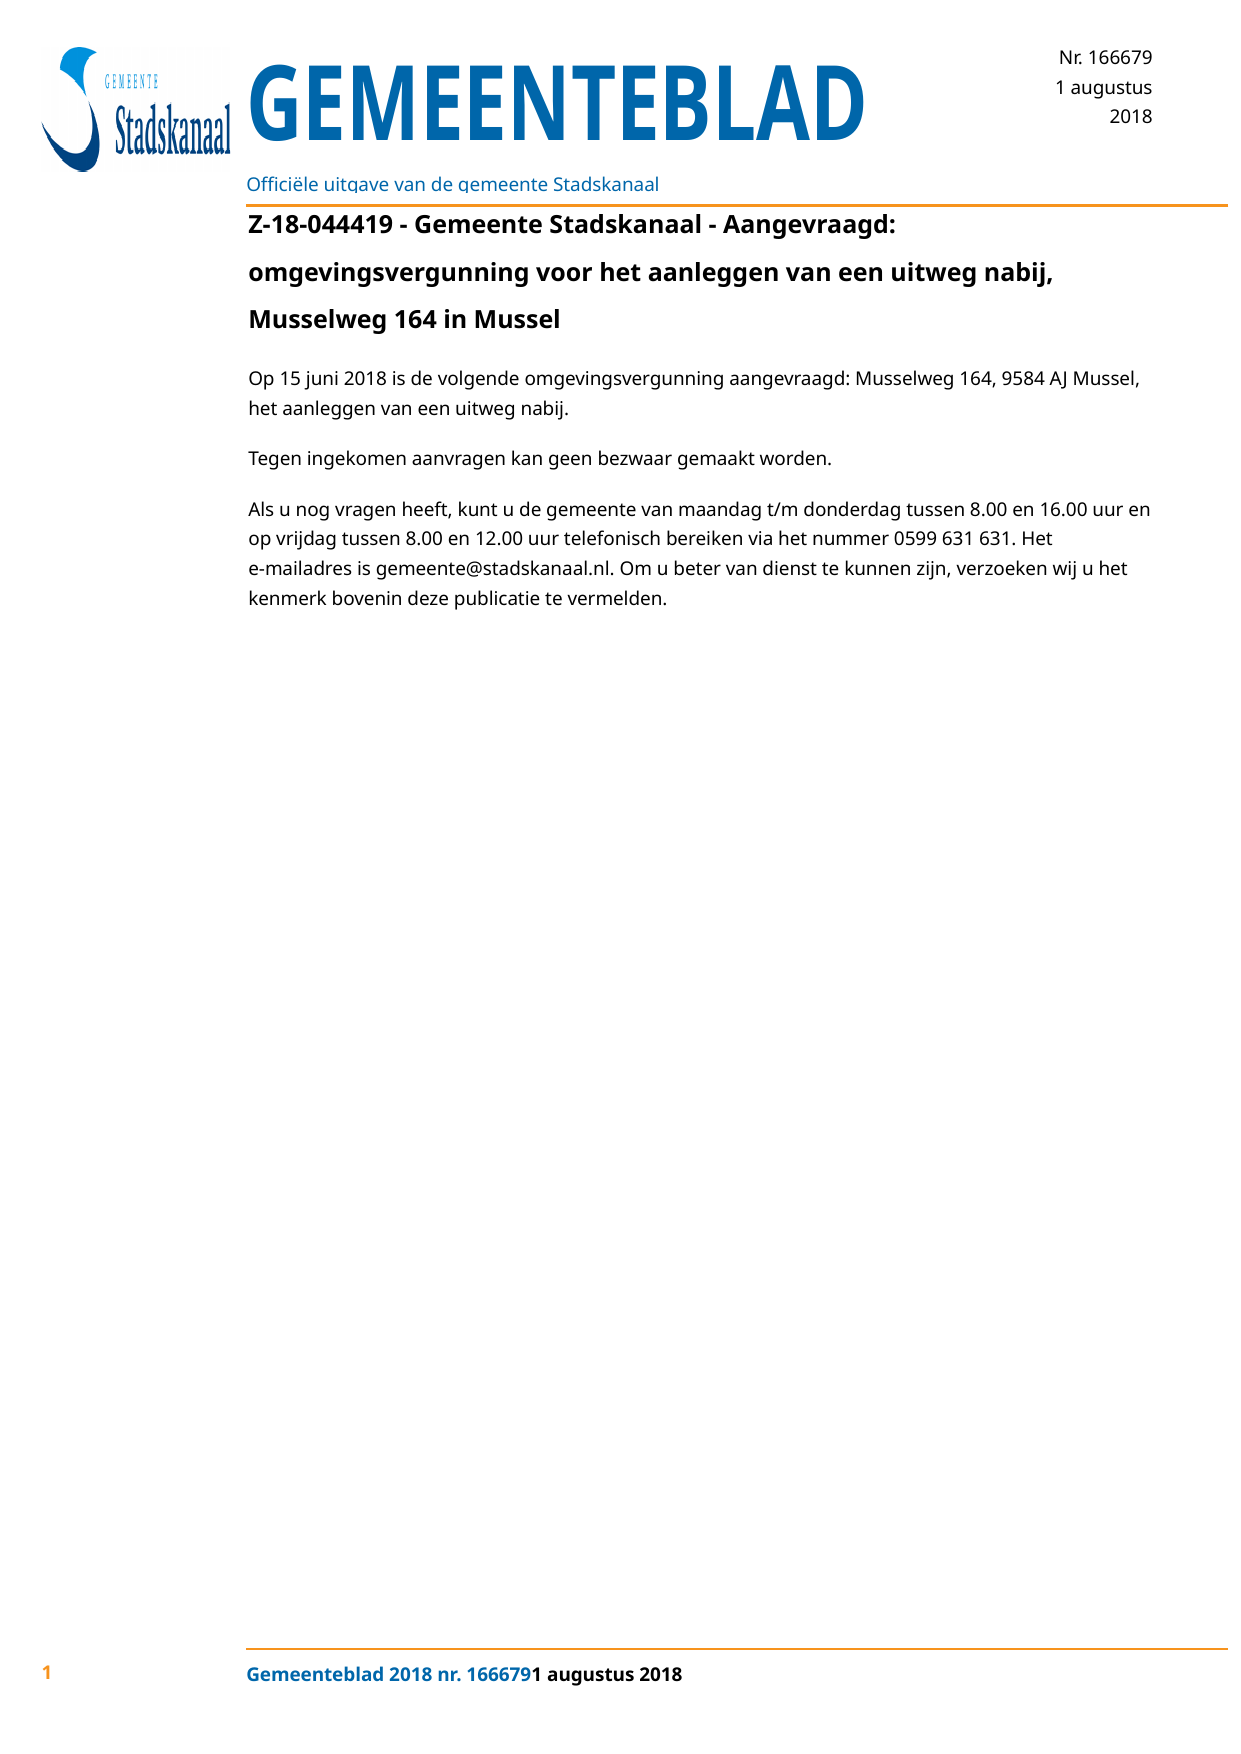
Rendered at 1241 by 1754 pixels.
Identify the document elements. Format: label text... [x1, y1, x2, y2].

text Tegen ingekomen aanvragen kan geen bezwaar gemaakt worden. [248, 446, 1152, 471]
text Als u nog vragen heeft, kunt u de gemeente van maandag t/m donderdag tussen 8.00 en 16.00 uur en op vrijdag tussen 8.00 en 12.00 uur telefonisch bereiken via het nummer 0599 631 631. Het e‑mailadres is gemeente@stadskanaal.nl. Om u beter van dienst te kunnen zijn, verzoeken wij u het kenmerk bovenin deze publicatie te vermelden. [248, 496, 1152, 610]
text Op 15 juni 2018 is de volgende omgevingsvergunning aangevraagd: Musselweg 164, 9584 AJ Mussel, het aanleggen van een uitweg nabij. [248, 366, 1152, 421]
picture [41, 47, 231, 172]
text Z-18-044419 - Gemeente Stadskanaal - Aangevraagd: omgevingsvergunning voor het aanleggen van een uitweg nabij, Musselweg 164 in Mussel [248, 207, 1152, 336]
